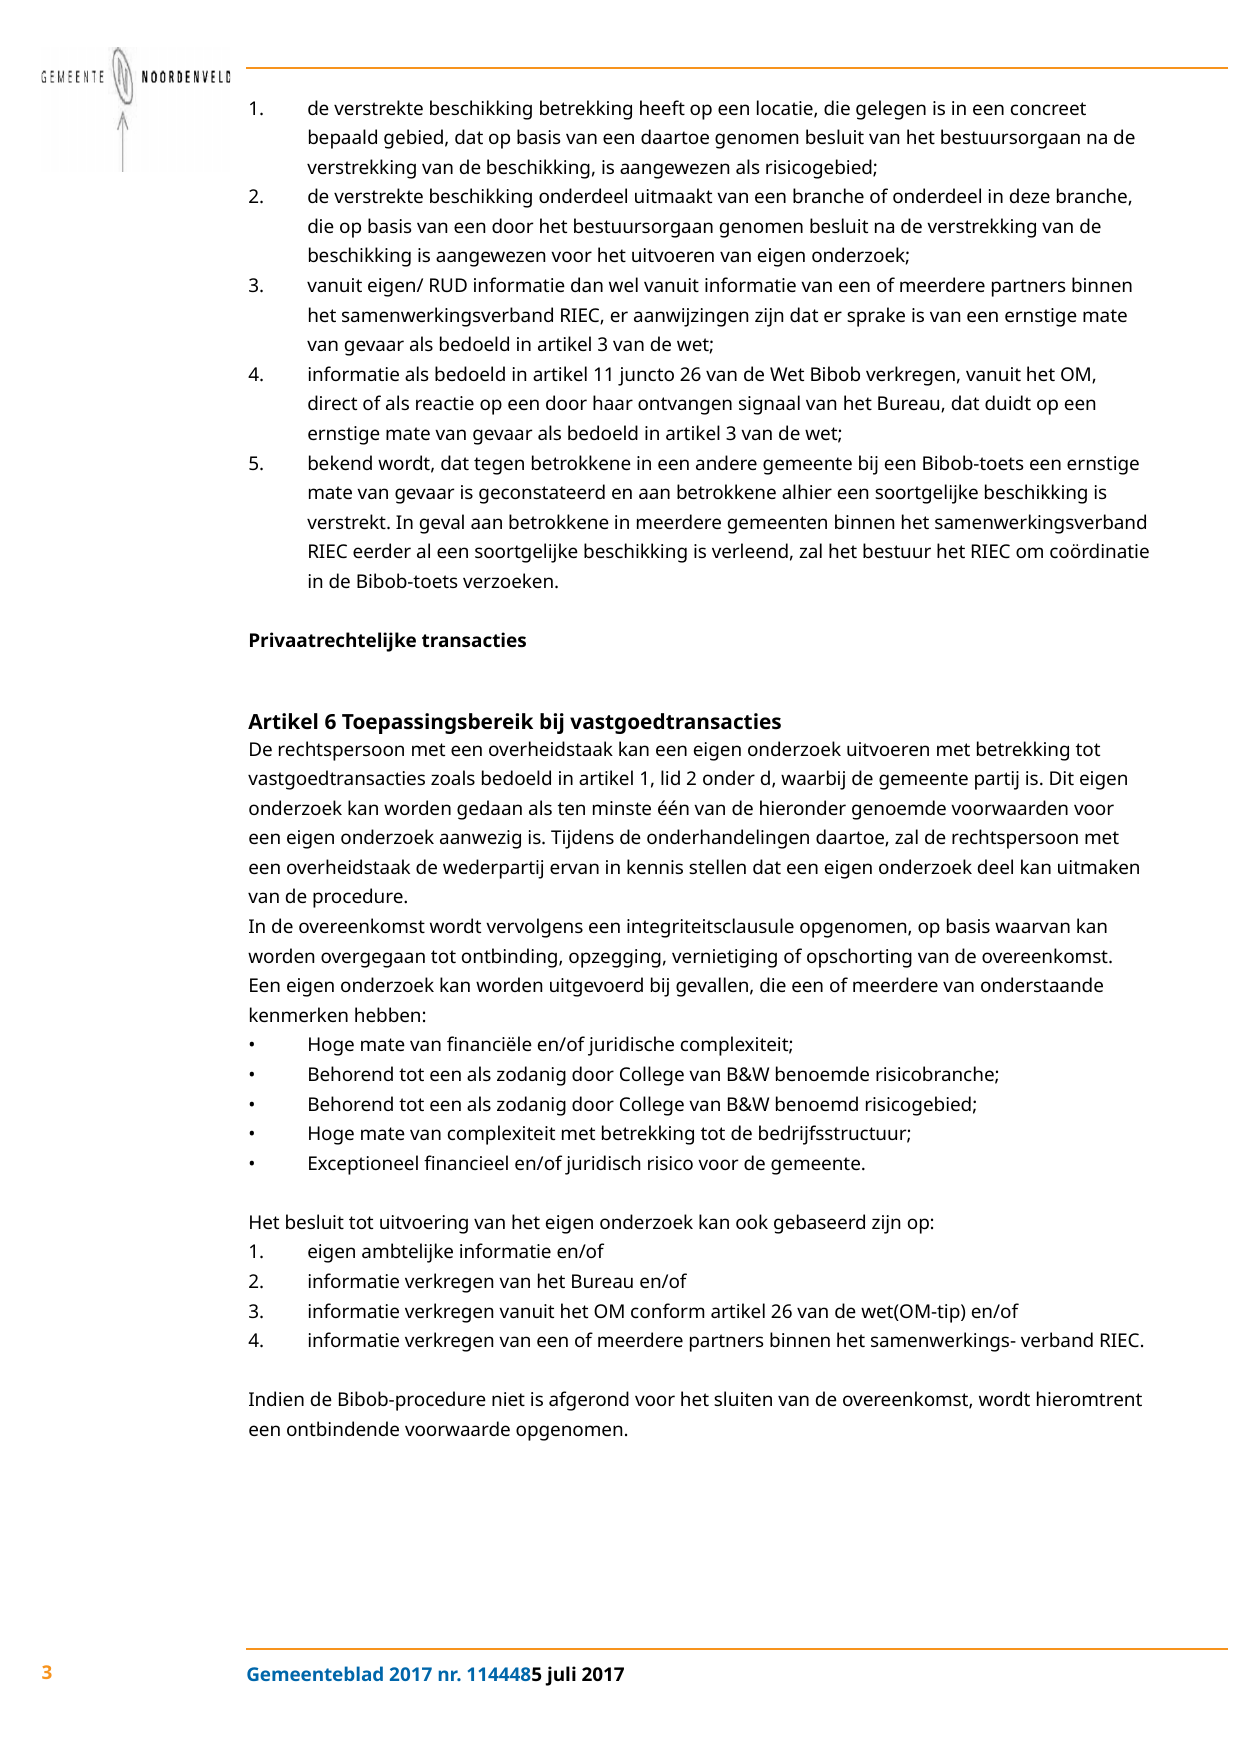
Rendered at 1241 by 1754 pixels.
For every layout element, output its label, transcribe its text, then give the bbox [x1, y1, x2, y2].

picture [41, 47, 231, 172]
list Hoge mate van complexiteit met betrekking tot de bedrijfsstructuur; [248, 1120, 1152, 1146]
list vanuit eigen/ RUD informatie dan wel vanuit informatie van een of meerdere partners binnen het samenwerkingsverband RIEC, er aanwijzingen zijn dat er sprake is van een ernstige mate van gevaar als bedoeld in artikel 3 van de wet; [248, 272, 1152, 357]
text Indien de Bibob-procedure niet is afgerond voor het sluiten van de overeenkomst, wordt hieromtrent een ontbindende voorwaarde opgenomen. [248, 1387, 1152, 1442]
list informatie verkregen vanuit het OM conform artikel 26 van de wet(OM-tip) en/of [248, 1298, 1152, 1323]
text In de overeenkomst wordt vervolgens een integriteitsclausule opgenomen, op basis waarvan kan worden overgegaan tot ontbinding, opzegging, vernietiging of opschorting van de overeenkomst. [248, 913, 1152, 968]
list Hoge mate van financiële en/of juridische complexiteit; [248, 1032, 1152, 1057]
list Behorend tot een als zodanig door College van B&W benoemd risicogebied; [248, 1091, 1152, 1116]
list Exceptioneel financieel en/of juridisch risico voor de gemeente. [248, 1150, 1152, 1176]
list de verstrekte beschikking onderdeel uitmaakt van een branche of onderdeel in deze branche, die op basis van een door het bestuursorgaan genomen besluit na de verstrekking van de beschikking is aangewezen voor het uitvoeren van eigen onderzoek; [248, 183, 1152, 268]
list de verstrekte beschikking betrekking heeft op een locatie, die gelegen is in een concreet bepaald gebied, dat op basis van een daartoe genomen besluit van het bestuursorgaan na de verstrekking van de beschikking, is aangewezen als risicogebied; [248, 95, 1152, 180]
list bekend wordt, dat tegen betrokkene in een andere gemeente bij een Bibob-toets een ernstige mate van gevaar is geconstateerd en aan betrokkene alhier een soortgelijke beschikking is verstrekt. In geval aan betrokkene in meerdere gemeenten binnen het samenwerkingsverband RIEC eerder al een soortgelijke beschikking is verleend, zal het bestuur het RIEC om coördinatie in de Bibob-toets verzoeken. [248, 450, 1152, 594]
list eigen ambtelijke informatie en/of [248, 1239, 1152, 1264]
list informatie verkregen van het Bureau en/of [248, 1268, 1152, 1294]
list Behorend tot een als zodanig door College van B&W benoemde risicobranche; [248, 1061, 1152, 1087]
list informatie als bedoeld in artikel 11 juncto 26 van de Wet Bibob verkregen, vanuit het OM, direct of als reactie op een door haar ontvangen signaal van het Bureau, dat duidt op een ernstige mate van gevaar als bedoeld in artikel 3 van de wet; [248, 361, 1152, 446]
text De rechtspersoon met een overheidstaak kan een eigen onderzoek uitvoeren met betrekking tot vastgoedtransacties zoals bedoeld in artikel 1, lid 2 onder d, waarbij de gemeente partij is. Dit eigen onderzoek kan worden gedaan als ten minste één van de hieronder genoemde voorwaarden voor een eigen onderzoek aanwezig is. Tijdens de onderhandelingen daartoe, zal de rechtspersoon met een overheidstaak de wederpartij ervan in kennis stellen dat een eigen onderzoek deel kan uitmaken van de procedure. [248, 736, 1152, 909]
text Een eigen onderzoek kan worden uitgevoerd bij gevallen, die een of meerdere van onderstaande kenmerken hebben: [248, 972, 1152, 1028]
text Privaatrechtelijke transacties [248, 627, 1152, 653]
text Het besluit tot uitvoering van het eigen onderzoek kan ook gebaseerd zijn op: [248, 1209, 1152, 1235]
list informatie verkregen van een of meerdere partners binnen het samenwerkings- verband RIEC. [248, 1327, 1152, 1353]
text Artikel 6 Toepassingsbereik bij vastgoedtransacties [248, 707, 1152, 736]
